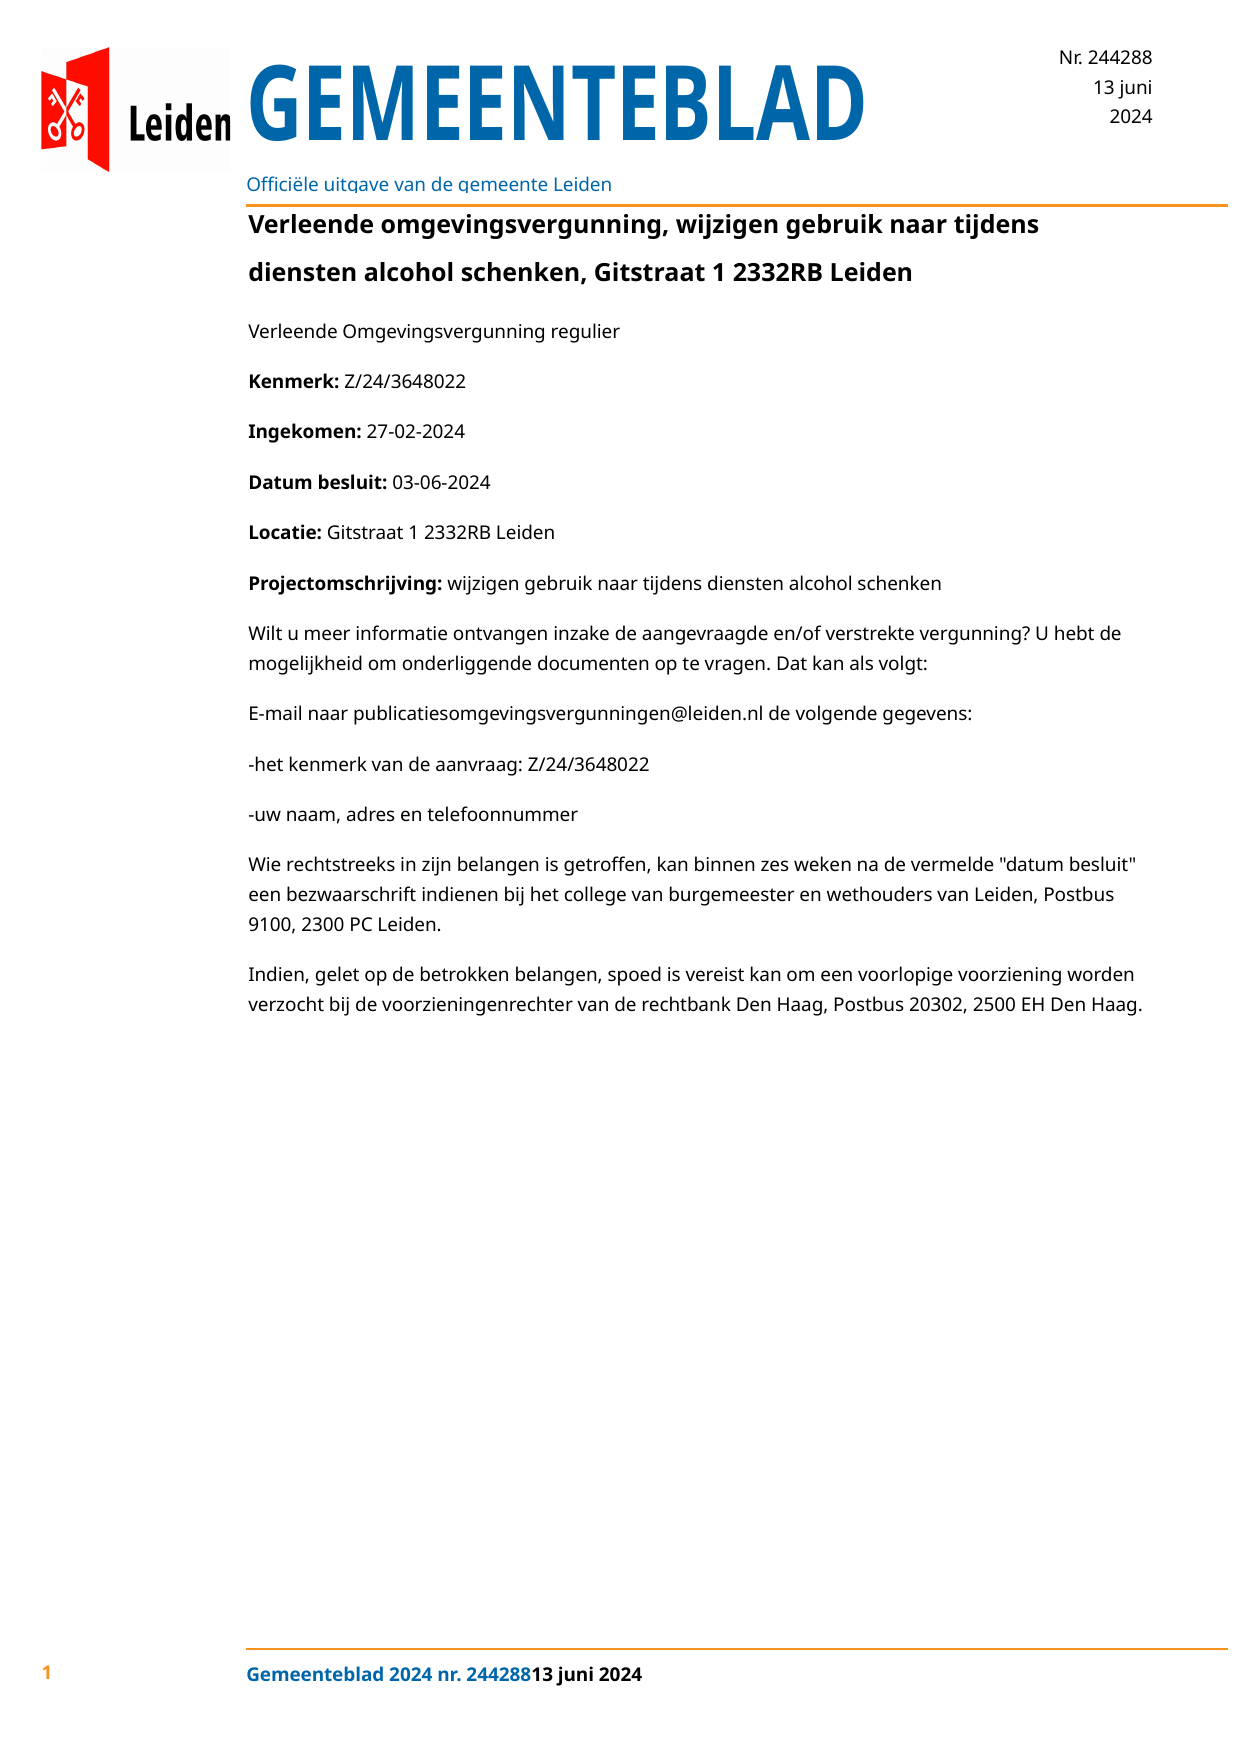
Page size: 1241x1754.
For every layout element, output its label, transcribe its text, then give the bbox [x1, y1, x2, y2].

text -uw naam, adres en telefoonnummer [248, 801, 1152, 827]
text Wie rechtstreeks in zijn belangen is getroffen, kan binnen zes weken na de vermelde "datum besluit" een bezwaarschrift indienen bij het college van burgemeester en wethouders van Leiden, Postbus 9100, 2300 PC Leiden. [248, 852, 1152, 937]
text Indien, gelet op de betrokken belangen, spoed is vereist kan om een voorlopige voorziening worden verzocht bij de voorzieningenrechter van de rechtbank Den Haag, Postbus 20302, 2500 EH Den Haag. [248, 961, 1152, 1017]
text Ingekomen: 27-02-2024 [248, 419, 1152, 444]
text Wilt u meer informatie ontvangen inzake de aangevraagde en/of verstrekte vergunning? U hebt de mogelijkheid om onderliggende documenten op te vragen. Dat kan als volgt: [248, 620, 1152, 676]
text -het kenmerk van de aanvraag: Z/24/3648022 [248, 751, 1152, 777]
text Kenmerk: Z/24/3648022 [248, 368, 1152, 394]
picture [41, 47, 231, 172]
text E-mail naar publicatiesomgevingsvergunningen@leiden.nl de volgende gegevens: [248, 700, 1152, 726]
text Verleende Omgevingsvergunning regulier [248, 318, 1152, 344]
text Verleende omgevingsvergunning, wijzigen gebruik naar tijdens diensten alcohol schenken, Gitstraat 1 2332RB Leiden [248, 207, 1152, 288]
text Projectomschrijving: wijzigen gebruik naar tijdens diensten alcohol schenken [248, 570, 1152, 596]
text Locatie: Gitstraat 1 2332RB Leiden [248, 519, 1152, 545]
text Datum besluit: 03-06-2024 [248, 469, 1152, 495]
